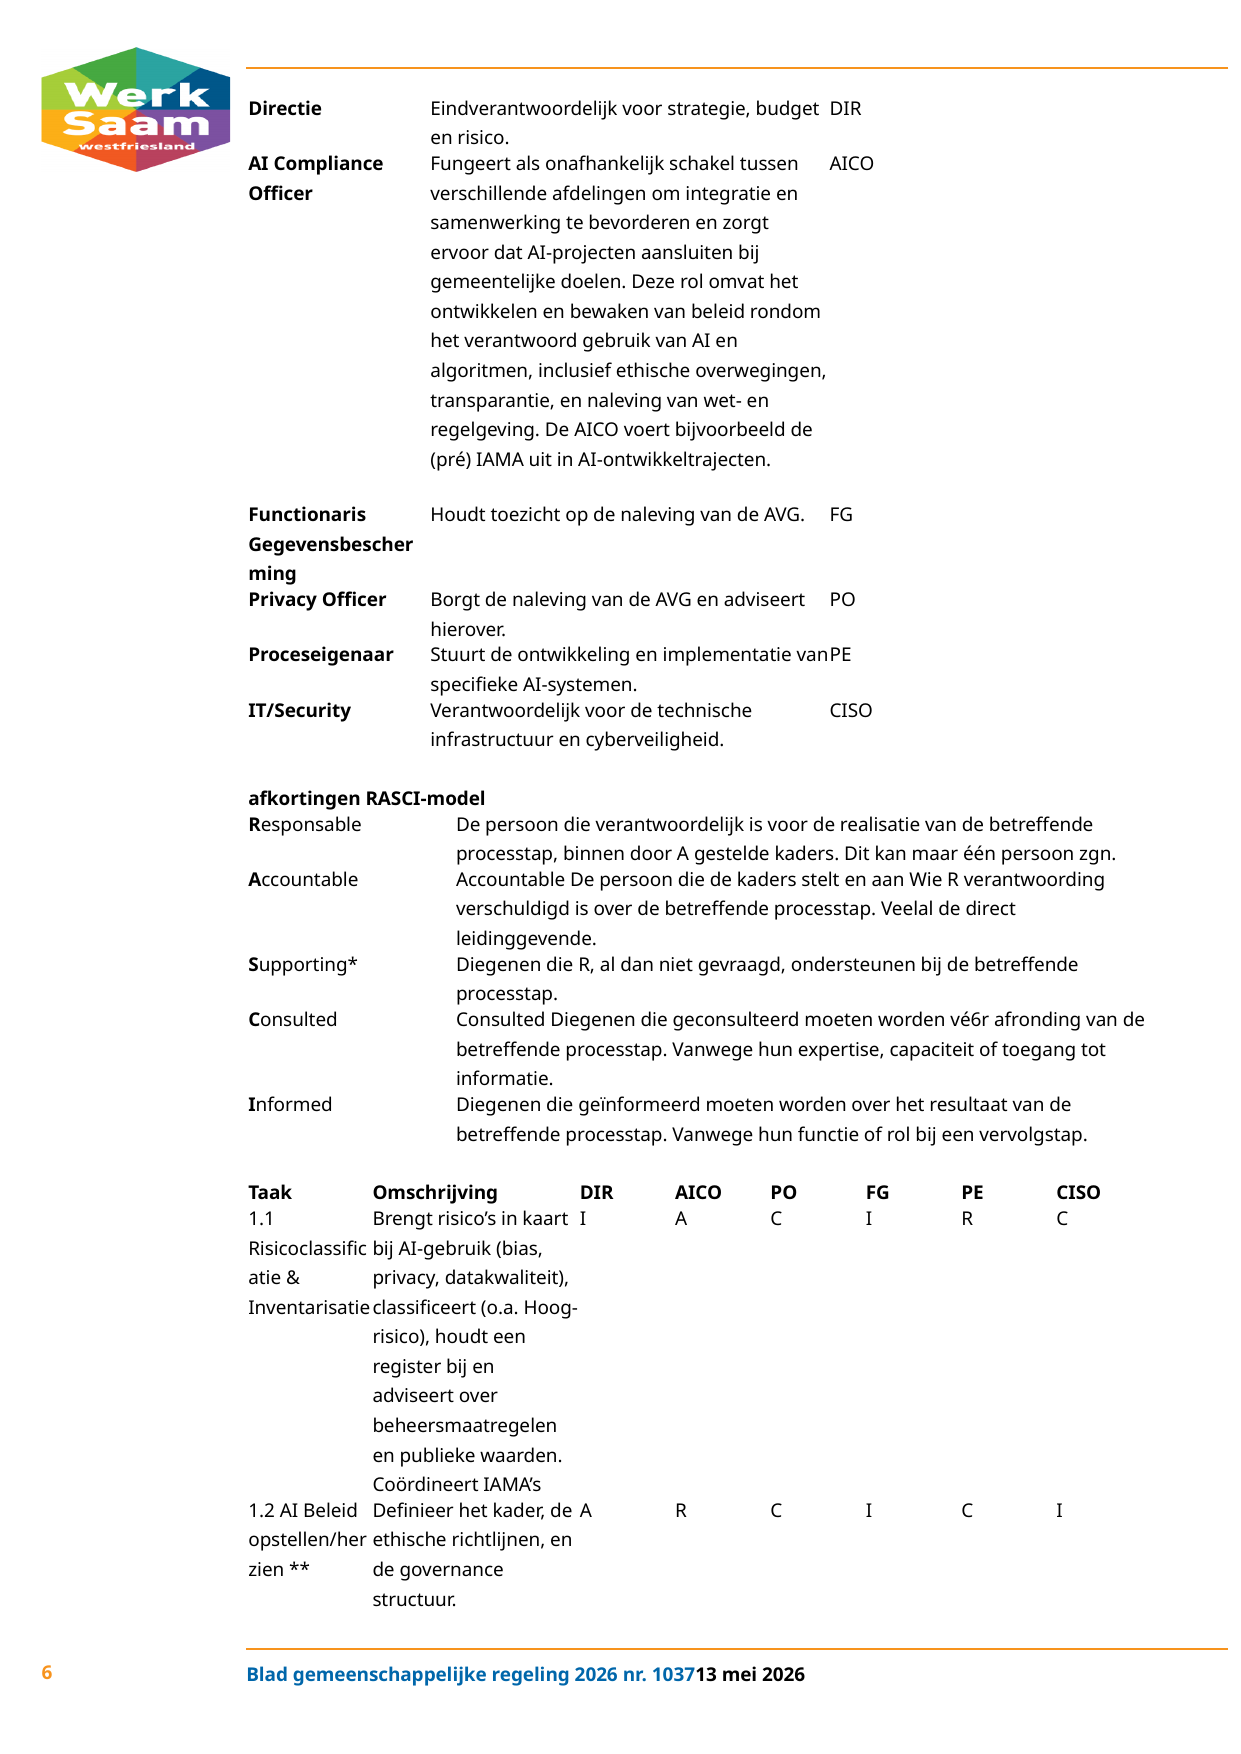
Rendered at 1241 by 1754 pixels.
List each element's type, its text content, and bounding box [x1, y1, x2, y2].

table_cell Stuurt de ontwikkeling en implementatie van specifieke AI-systemen. [430, 641, 829, 697]
table_cell C [770, 1497, 866, 1612]
table_cell Responsable [248, 811, 456, 866]
table_header AICO [675, 1179, 770, 1205]
table_cell 1.1 Risicoclassificatie & Inventarisatie [248, 1205, 372, 1497]
table_cell CISO [829, 697, 1152, 752]
table_cell Consulted Diegenen die geconsulteerd moeten worden vé6r afronding van de betreffende processtap. Vanwege hun expertise, capaciteit of toegang tot informatie. [456, 1006, 1152, 1091]
table_header afkortingen RASCI-model [248, 785, 1152, 811]
table_cell FG [829, 501, 1152, 586]
table_cell Definieer het kader, de ethische richtlijnen, en de governance structuur. [372, 1497, 579, 1612]
table_cell PO [829, 586, 991, 641]
table_header Taak [248, 1179, 372, 1205]
table_header PE [961, 1179, 1056, 1205]
table_cell R [675, 1497, 770, 1612]
table_cell 1.2 AI Beleid opstellen/herzien ** [248, 1497, 372, 1612]
table_cell I [580, 1205, 675, 1497]
table_cell C [770, 1205, 866, 1497]
table_cell I [1056, 1497, 1152, 1612]
table_cell De persoon die verantwoordelijk is voor de realisatie van de betreffende processtap, binnen door A gestelde kaders. Dit kan maar één persoon zgn. [456, 811, 1152, 866]
table_cell AICO [829, 150, 1152, 501]
table_cell DIR [829, 95, 1152, 150]
table_cell I [866, 1205, 961, 1497]
table_header PO [770, 1179, 866, 1205]
table_cell Consulted [248, 1006, 456, 1091]
table_header Omschrijving [372, 1179, 579, 1205]
table_cell R [961, 1205, 1056, 1497]
table_cell Accountable [248, 866, 456, 951]
table_cell IT/Security [248, 697, 430, 752]
table_cell Supporting* [248, 951, 456, 1006]
table_cell Diegenen die geïnformeerd moeten worden over het resultaat van de betreffende processtap. Vanwege hun functie of rol bij een vervolgstap. [456, 1091, 1152, 1146]
table_cell Proceseigenaar [248, 641, 430, 697]
table_cell Borgt de naleving van de AVG en adviseert hierover. [430, 586, 829, 641]
table_header DIR [580, 1179, 675, 1205]
picture [41, 47, 231, 172]
table_cell Privacy Officer [248, 586, 430, 641]
table_cell Functionaris Gegevensbescherming [248, 501, 430, 586]
table_cell C [961, 1497, 1056, 1612]
table_cell Diegenen die R, al dan niet gevraagd, ondersteunen bij de betreffende processtap. [456, 951, 1152, 1006]
table_header CISO [1056, 1179, 1152, 1205]
table_cell I [866, 1497, 961, 1612]
table_cell Informed [248, 1091, 456, 1146]
table_cell Verantwoordelijk voor de technische infrastructuur en cyberveiligheid. [430, 697, 829, 752]
table_cell Eindverantwoordelijk voor strategie, budget en risico. [430, 95, 829, 150]
table_cell Directie [248, 95, 430, 150]
table_cell PE [829, 641, 1152, 697]
table_cell Brengt risico’s in kaart bij AI-gebruik (bias, privacy, datakwaliteit), classificeert (o.a. Hoog-risico), houdt een register bij en adviseert over beheersmaatregelen en publieke waarden. Coördineert IAMA’s [372, 1205, 579, 1497]
table_cell Fungeert als onafhankelijk schakel tussen verschillende afdelingen om integratie en samenwerking te bevorderen en zorgt ervoor dat AI-projecten aansluiten bij gemeentelijke doelen. Deze rol omvat het ontwikkelen en bewaken van beleid rondom het verantwoord gebruik van AI en algoritmen, inclusief ethische overwegingen, transparantie, en naleving van wet- en regelgeving. De AICO voert bijvoorbeeld de (pré) IAMA uit in AI-ontwikkeltrajecten. [430, 150, 829, 501]
table_cell A [580, 1497, 675, 1612]
table_header FG [866, 1179, 961, 1205]
table_cell A [675, 1205, 770, 1497]
table_cell Houdt toezicht op de naleving van de AVG. [430, 501, 829, 586]
table_cell C [1056, 1205, 1152, 1497]
table_cell Accountable De persoon die de kaders stelt en aan Wie R verantwoording verschuldigd is over de betreffende processtap. Veelal de direct leidinggevende. [456, 866, 1152, 951]
table_cell AI Compliance Officer [248, 150, 430, 501]
